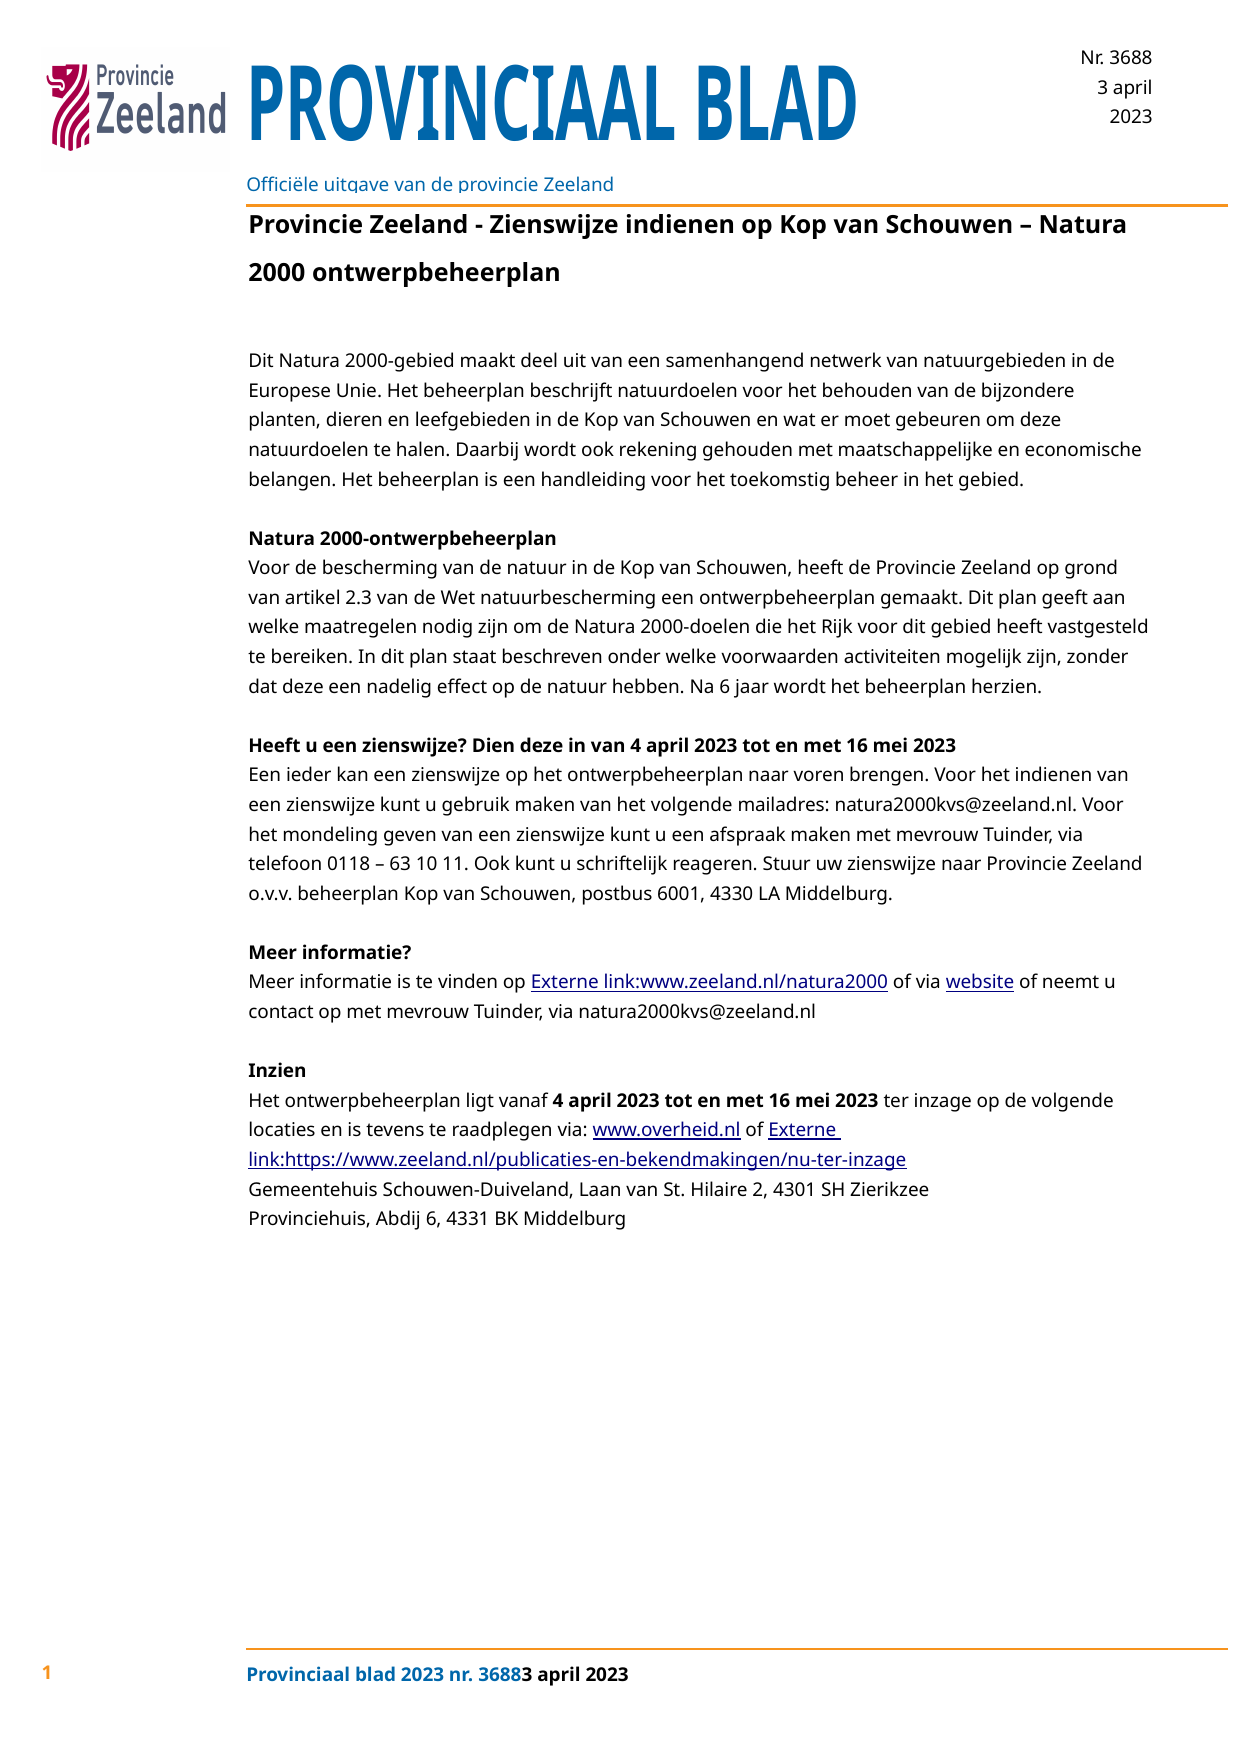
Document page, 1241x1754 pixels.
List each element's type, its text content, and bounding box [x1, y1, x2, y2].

text Dit Natura 2000-gebied maakt deel uit van een samenhangend netwerk van natuurgebieden in de Europese Unie. Het beheerplan beschrijft natuurdoelen voor het behouden van de bijzondere planten, dieren en leefgebieden in de Kop van Schouwen en wat er moet gebeuren om deze natuurdoelen te halen. Daarbij wordt ook rekening gehouden met maatschappelijke en economische belangen. Het beheerplan is een handleiding voor het toekomstig beheer in het gebied. [248, 347, 1152, 492]
text Provincie Zeeland - Zienswijze indienen op Kop van Schouwen – Natura 2000 ontwerpbeheerplan [248, 207, 1152, 288]
text Voor de bescherming van de natuur in de Kop van Schouwen, heeft de Provincie Zeeland op grond van artikel 2.3 van de Wet natuurbescherming een ontwerpbeheerplan gemaakt. Dit plan geeft aan welke maatregelen nodig zijn om de Natura 2000-doelen die het Rijk voor dit gebied heeft vastgesteld te bereiken. In dit plan staat beschreven onder welke voorwaarden activiteiten mogelijk zijn, zonder dat deze een nadelig effect op de natuur hebben. Na 6 jaar wordt het beheerplan herzien. [248, 554, 1152, 699]
text Gemeentehuis Schouwen-Duiveland, Laan van St. Hilaire 2, 4301 SH Zierikzee [248, 1176, 1152, 1202]
text Meer informatie is te vinden op Externe link:www.zeeland.nl/natura2000 of via website of neemt u contact op met mevrouw Tuinder, via natura2000kvs@zeeland.nl [248, 969, 1152, 1024]
picture [41, 47, 231, 172]
text Het ontwerpbeheerplan ligt vanaf 4 april 2023 tot en met 16 mei 2023 ter inzage op de volgende locaties en is tevens te raadplegen via: www.overheid.nl of Externe link:https://www.zeeland.nl/publicaties-en-bekendmakingen/nu-ter-inzage [248, 1087, 1152, 1172]
text Een ieder kan een zienswijze op het ontwerpbeheerplan naar voren brengen. Voor het indienen van een zienswijze kunt u gebruik maken van het volgende mailadres: natura2000kvs@zeeland.nl. Voor het mondeling geven van een zienswijze kunt u een afspraak maken met mevrouw Tuinder, via telefoon 0118 – 63 10 11. Ook kunt u schriftelijk reageren. Stuur uw zienswijze naar Provincie Zeeland o.v.v. beheerplan Kop van Schouwen, postbus 6001, 4330 LA Middelburg. [248, 762, 1152, 906]
text Meer informatie? [248, 939, 1152, 965]
text Provinciehuis, Abdij 6, 4331 BK Middelburg [248, 1205, 1152, 1231]
text Inzien [248, 1057, 1152, 1083]
text Natura 2000-ontwerpbeheerplan [248, 525, 1152, 551]
text Heeft u een zienswijze? Dien deze in van 4 april 2023 tot en met 16 mei 2023 [248, 732, 1152, 758]
